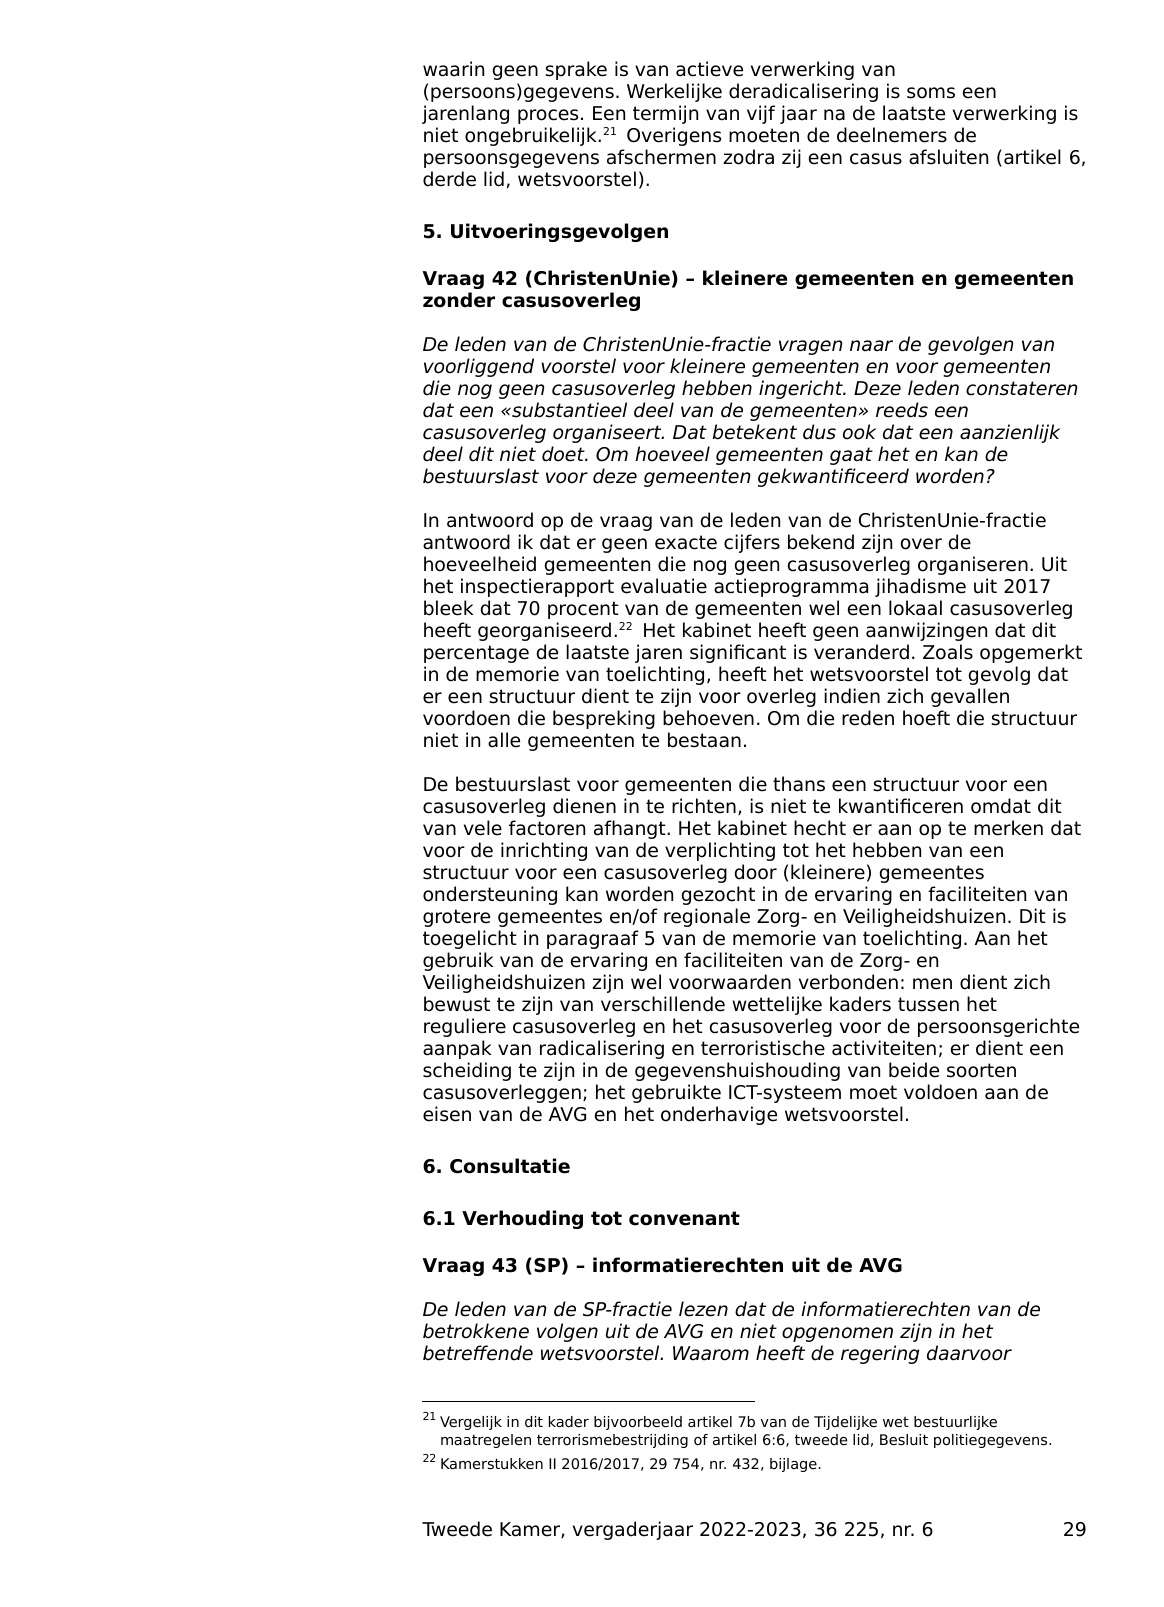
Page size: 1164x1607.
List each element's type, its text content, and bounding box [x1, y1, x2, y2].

text De leden van de SP-fractie lezen dat de informatierechten van de betrokkene volgen uit de AVG en niet opgenomen zijn in het betreffende wetsvoorstel. Waarom heeft de regering daarvoor [422, 1299, 1087, 1365]
text Kamerstukken II 2016/2017, 29 754, nr. 432, bijlage. [422, 1452, 1087, 1474]
text In antwoord op de vraag van de leden van de ChristenUnie-fractie antwoord ik dat er geen exacte cijfers bekend zijn over de hoeveelheid gemeenten die nog geen casusoverleg organiseren. Uit het inspectierapport evaluatie actieprogramma jihadisme uit 2017 bleek dat 70 procent van de gemeenten wel een lokaal casusoverleg heeft georganiseerd. Het kabinet heeft geen aanwijzingen dat dit percentage de laatste jaren significant is veranderd. Zoals opgemerkt in de memorie van toelichting, heeft het wetsvoorstel tot gevolg dat er een structuur dient te zijn voor overleg indien zich gevallen voordoen die bespreking behoeven. Om die reden hoeft die structuur niet in alle gemeenten te bestaan. [422, 510, 1087, 752]
text De leden van de ChristenUnie-fractie vragen naar de gevolgen van voorliggend voorstel voor kleinere gemeenten en voor gemeenten die nog geen casusoverleg hebben ingericht. Deze leden constateren dat een «substantieel deel van de gemeenten» reeds een casusoverleg organiseert. Dat betekent dus ook dat een aanzienlijk deel dit niet doet. Om hoeveel gemeenten gaat het en kan de bestuurslast voor deze gemeenten gekwantificeerd worden? [422, 334, 1087, 488]
text waarin geen sprake is van actieve verwerking van (persoons)gegevens. Werkelijke deradicalisering is soms een jarenlang proces. Een termijn van vijf jaar na de laatste verwerking is niet ongebruikelijk. Overigens moeten de deelnemers de persoonsgegevens afschermen zodra zij een casus afsluiten (artikel 6, derde lid, wetsvoorstel). [422, 59, 1087, 191]
text De bestuurslast voor gemeenten die thans een structuur voor een casusoverleg dienen in te richten, is niet te kwantificeren omdat dit van vele factoren afhangt. Het kabinet hecht er aan op te merken dat voor de inrichting van de verplichting tot het hebben van een structuur voor een casusoverleg door (kleinere) gemeentes ondersteuning kan worden gezocht in de ervaring en faciliteiten van grotere gemeentes en/of regionale Zorg- en Veiligheidshuizen. Dit is toegelicht in paragraaf 5 van de memorie van toelichting. Aan het gebruik van de ervaring en faciliteiten van de Zorg- en Veiligheidshuizen zijn wel voorwaarden verbonden: men dient zich bewust te zijn van verschillende wettelijke kaders tussen het reguliere casusoverleg en het casusoverleg voor de persoonsgerichte aanpak van radicalisering en terroristische activiteiten; er dient een scheiding te zijn in de gegevenshuishouding van beide soorten casusoverleggen; het gebruikte ICT-systeem moet voldoen aan de eisen van de AVG en het onderhavige wetsvoorstel. [422, 774, 1087, 1126]
subtitle 6. Consultatie [422, 1156, 1087, 1178]
subtitle 5. Uitvoeringsgevolgen [422, 221, 1087, 243]
text Vergelijk in dit kader bijvoorbeeld artikel 7b van de Tijdelijke wet bestuurlijke maatregelen terrorismebestrijding of artikel 6:6, tweede lid, Besluit politiegegevens. [422, 1410, 1087, 1449]
subtitle 6.1 Verhouding tot convenant [422, 1208, 1087, 1230]
subtitle Vraag 42 (ChristenUnie) – kleinere gemeenten en gemeenten zonder casusoverleg [422, 268, 1087, 312]
subtitle Vraag 43 (SP) – informatierechten uit de AVG [422, 1255, 1087, 1277]
